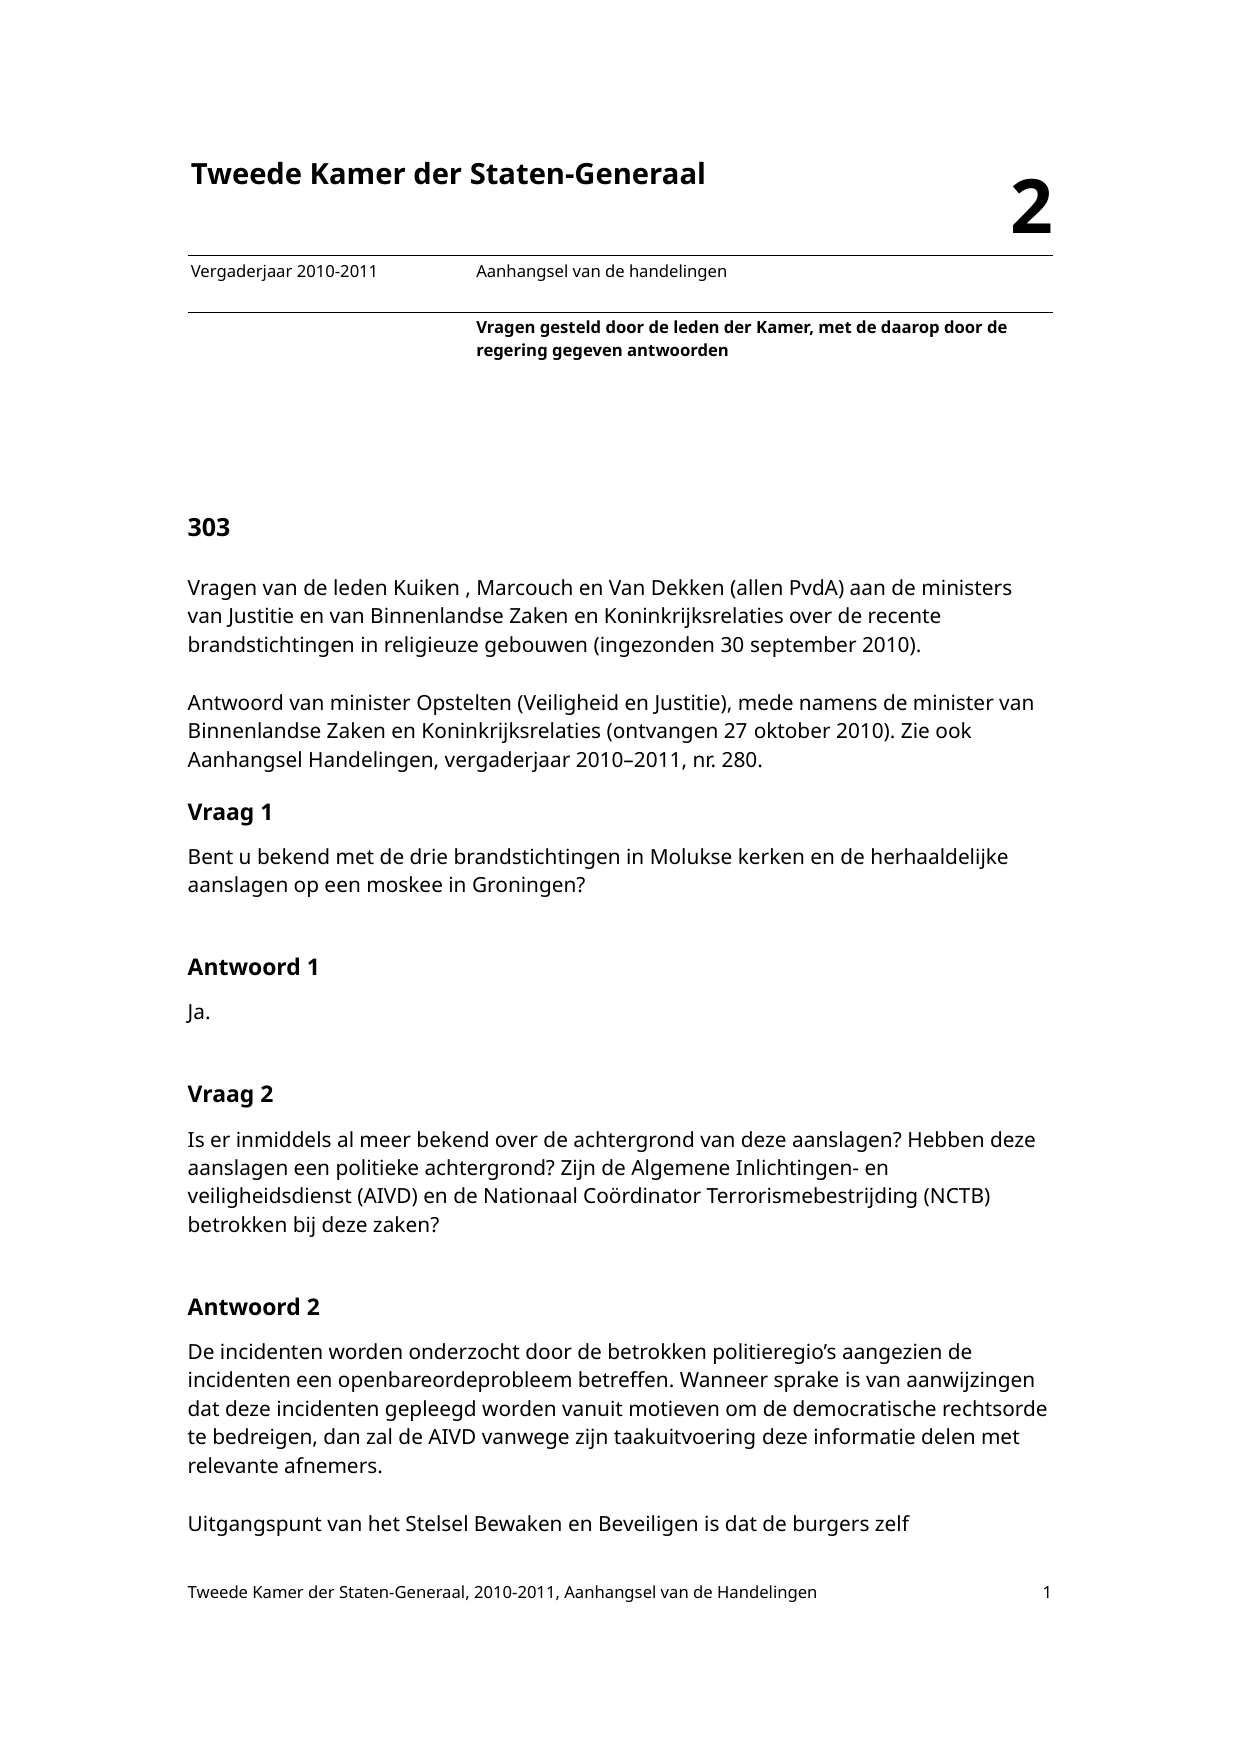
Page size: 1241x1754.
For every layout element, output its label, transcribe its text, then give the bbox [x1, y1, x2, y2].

table_cell Vragen gesteld door de leden der Kamer, met de daarop door de regering gegeven antwoorden [473, 313, 1053, 361]
text Antwoord van minister Opstelten (Veiligheid en Justitie), mede namens de minister van Binnenlandse Zaken en Koninkrijksrelaties (ontvangen 27 oktober 2010). Zie ook Aanhangsel Handelingen, vergaderjaar 2010–2011, nr. 280. [187, 688, 1053, 773]
text 303 [187, 509, 1053, 543]
text Ja. [187, 997, 1053, 1026]
subtitle Antwoord 2 [187, 1291, 1053, 1322]
text Vragen van de leden Kuiken , Marcouch en Van Dekken (allen PvdA) aan de ministers van Justitie en van Binnenlandse Zaken en Koninkrijksrelaties over de recente brandstichtingen in religieuze gebouwen (ingezonden 30 september 2010). [187, 573, 1053, 658]
table_cell Aanhangsel van de handelingen [473, 256, 1053, 312]
subtitle Antwoord 1 [187, 951, 1053, 982]
table_header 2 [880, 150, 1053, 255]
text De incidenten worden onderzocht door de betrokken politieregio’s aangezien de incidenten een openbareordeprobleem betreffen. Wanneer sprake is van aanwijzingen dat deze incidenten gepleegd worden vanuit motieven om de democratische rechtsorde te bedreigen, dan zal de AIVD vanwege zijn taakuitvoering deze informatie delen met relevante afnemers. [187, 1337, 1053, 1479]
table_cell Vergaderjaar 2010-2011 [188, 256, 473, 312]
subtitle Vraag 2 [187, 1078, 1053, 1110]
text Uitgangspunt van het Stelsel Bewaken en Beveiligen is dat de burgers zelf [187, 1509, 1053, 1538]
subtitle Vraag 1 [187, 796, 1053, 827]
text Is er inmiddels al meer bekend over de achtergrond van deze aanslagen? Hebben deze aanslagen een politieke achtergrond? Zijn de Algemene Inlichtingen- en veiligheidsdienst (AIVD) en de Nationaal Coördinator Terrorismebestrijding (NCTB) betrokken bij deze zaken? [187, 1125, 1053, 1238]
text Bent u bekend met de drie brandstichtingen in Molukse kerken en de herhaaldelijke aanslagen op een moskee in Groningen? [187, 842, 1053, 899]
table_header Tweede Kamer der Staten-Generaal [188, 150, 879, 255]
table_cell [188, 313, 473, 361]
